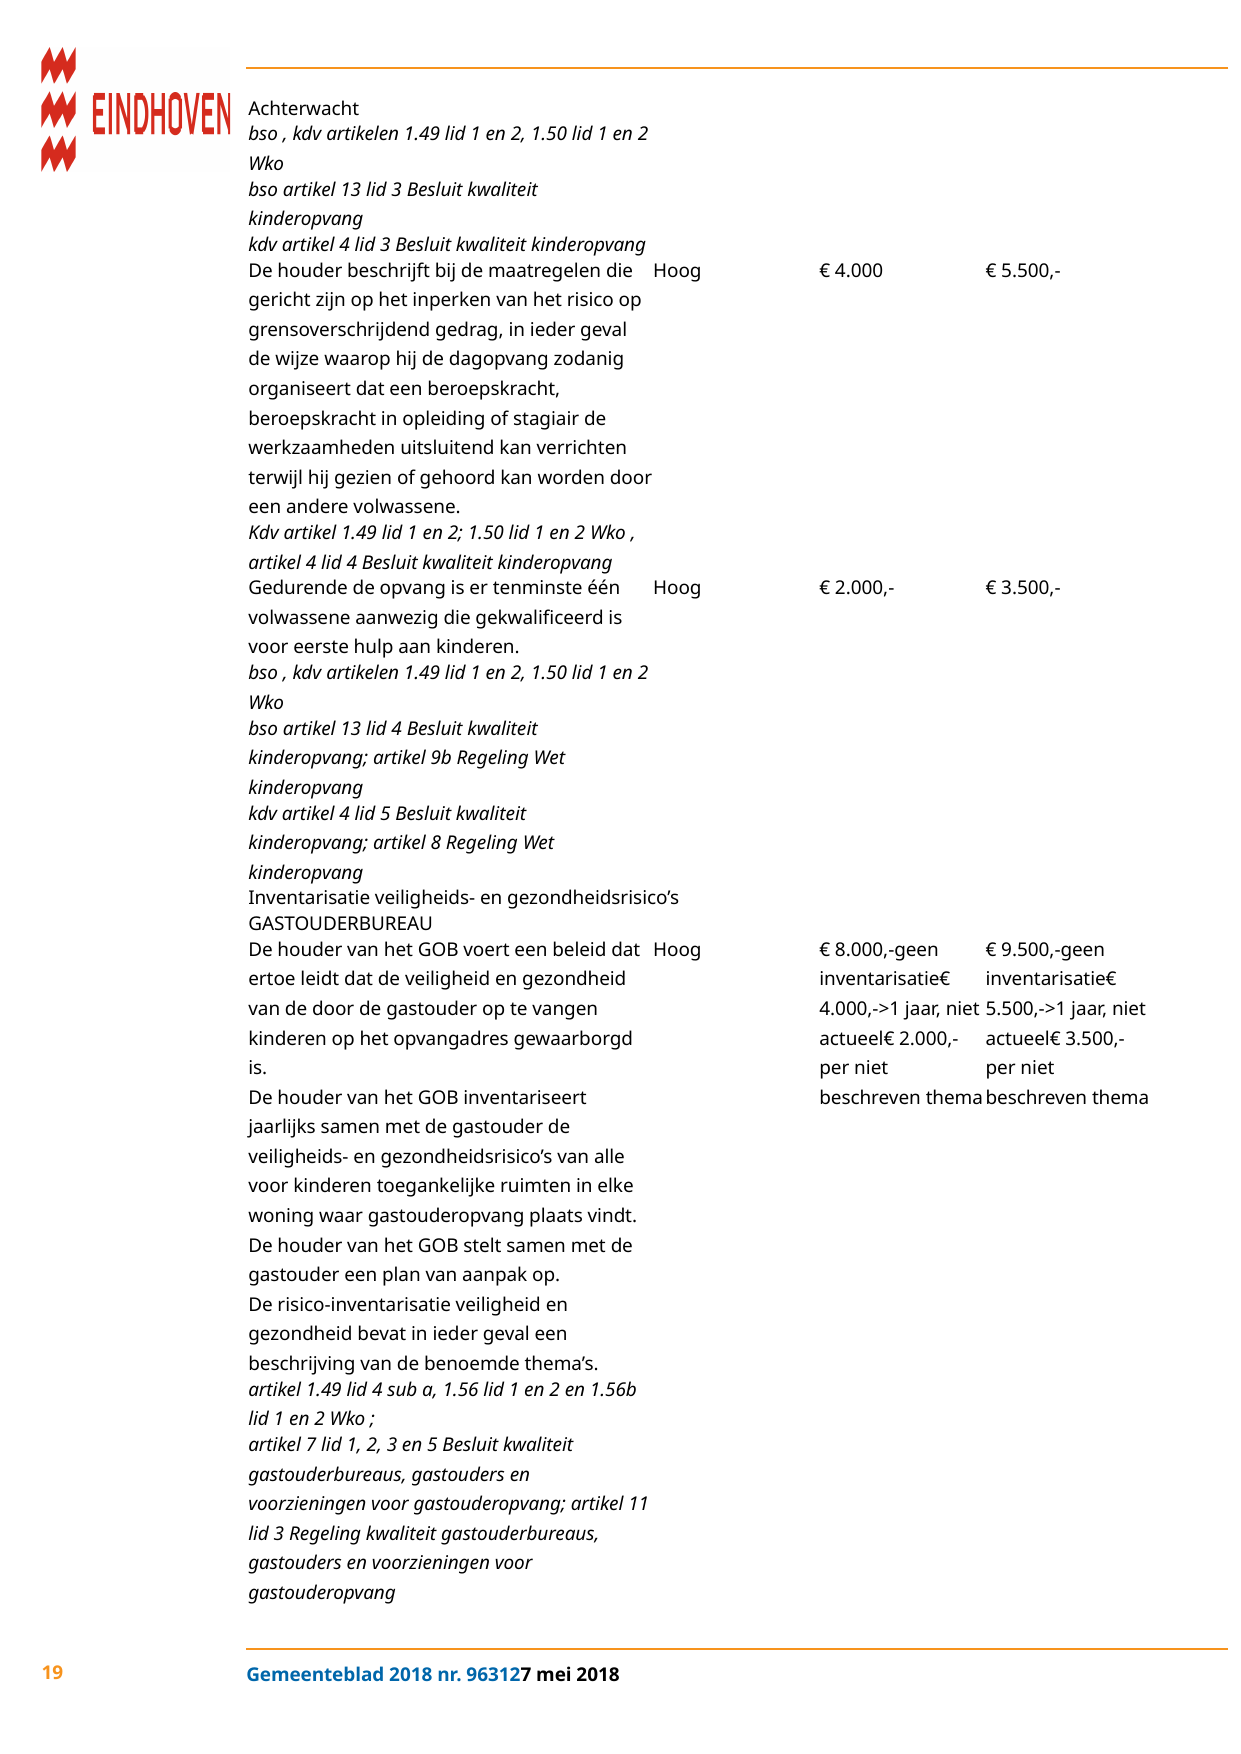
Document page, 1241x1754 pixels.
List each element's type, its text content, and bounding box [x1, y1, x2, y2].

table_cell [985, 800, 1152, 884]
table_cell [653, 1431, 819, 1605]
table_cell kdv artikel 4 lid 5 Besluit kwaliteit kinderopvang; artikel 8 Regeling Wet kinderopvang [248, 800, 653, 884]
table_cell Hoog [653, 257, 819, 519]
table_cell [653, 715, 819, 800]
table_cell [985, 1431, 1152, 1605]
table_cell bso artikel 13 lid 4 Besluit kwaliteit kinderopvang; artikel 9b Regeling Wet kinderopvang [248, 715, 653, 800]
table_cell [819, 800, 985, 884]
table_cell [985, 1376, 1152, 1431]
table_cell [819, 910, 985, 936]
table_cell Gedurende de opvang is er tenminste één volwassene aanwezig die gekwalificeerd is voor eerste hulp aan kinderen. [248, 575, 653, 659]
table_cell [985, 121, 1152, 176]
table_cell bso artikel 13 lid 3 Besluit kwaliteit kinderopvang [248, 176, 653, 231]
table_cell GASTOUDERBUREAU [248, 910, 653, 936]
table_cell € 3.500,- [985, 575, 1152, 659]
table_cell De houder van het GOB voert een beleid dat ertoe leidt dat de veiligheid en gezondheid van de door de gastouder op te vangen kinderen op het opvangadres gewaarborgd is. De houder van het GOB inventariseert jaarlijks samen met de gastouder de veiligheids- en gezondheidsrisico’s van alle voor kinderen toegankelijke ruimten in elke woning waar gastouderopvang plaats vindt. De houder van het GOB stelt samen met de gastouder een plan van aanpak op. De risico-inventarisatie veiligheid en gezondheid bevat in ieder geval een beschrijving van de benoemde thema’s. [248, 936, 653, 1376]
table_cell [985, 519, 1152, 574]
table_cell Kdv artikel 1.49 lid 1 en 2; 1.50 lid 1 en 2 Wko , artikel 4 lid 4 Besluit kwaliteit kinderopvang [248, 519, 653, 574]
table_cell [653, 176, 819, 231]
table_cell kdv artikel 4 lid 3 Besluit kwaliteit kinderopvang [248, 231, 653, 257]
table_cell [653, 800, 819, 884]
table_cell [653, 519, 819, 574]
table_cell [653, 910, 819, 936]
table_cell bso , kdv artikelen 1.49 lid 1 en 2, 1.50 lid 1 en 2 Wko [248, 121, 653, 176]
table_cell [819, 176, 985, 231]
table_cell [819, 95, 985, 121]
table_cell Inventarisatie veiligheids- en gezondheidsrisico’s [248, 885, 1152, 910]
table_cell Hoog [653, 575, 819, 659]
table_cell [653, 231, 819, 257]
table_cell [985, 715, 1152, 800]
table_cell € 5.500,- [985, 257, 1152, 519]
table_cell [985, 910, 1152, 936]
table_cell [985, 660, 1152, 715]
table_cell [819, 1431, 985, 1605]
table_cell € 9.500,-geen inventarisatie€ 5.500,->1 jaar, niet actueel€ 3.500,- per niet beschreven thema [985, 936, 1152, 1376]
table_cell [653, 95, 819, 121]
table_cell [653, 121, 819, 176]
table_cell [653, 1376, 819, 1431]
table_cell bso , kdv artikelen 1.49 lid 1 en 2, 1.50 lid 1 en 2 Wko [248, 660, 653, 715]
table_cell [985, 95, 1152, 121]
table_cell € 2.000,- [819, 575, 985, 659]
table_cell [819, 519, 985, 574]
table_cell [653, 660, 819, 715]
table_cell artikel 7 lid 1, 2, 3 en 5 Besluit kwaliteit gastouderbureaus, gastouders en voorzieningen voor gastouderopvang; artikel 11 lid 3 Regeling kwaliteit gastouderbureaus, gastouders en voorzieningen voor gastouderopvang [248, 1431, 653, 1605]
table_cell [819, 660, 985, 715]
table_cell [985, 231, 1152, 257]
table_cell [819, 121, 985, 176]
table_cell [819, 231, 985, 257]
table_cell [819, 1376, 985, 1431]
table_cell [819, 715, 985, 800]
table_cell De houder beschrijft bij de maatregelen die gericht zijn op het inperken van het risico op grensoverschrijdend gedrag, in ieder geval de wijze waarop hij de dagopvang zodanig organiseert dat een beroepskracht, beroepskracht in opleiding of stagiair de werkzaamheden uitsluitend kan verrichten terwijl hij gezien of gehoord kan worden door een andere volwassene. [248, 257, 653, 519]
table_cell [985, 176, 1152, 231]
table_cell € 8.000,-geen inventarisatie€ 4.000,->1 jaar, niet actueel€ 2.000,- per niet beschreven thema [819, 936, 985, 1376]
picture [41, 47, 231, 172]
table_cell Achterwacht [248, 95, 653, 121]
table_cell Hoog [653, 936, 819, 1376]
table_cell € 4.000 [819, 257, 985, 519]
table_cell artikel 1.49 lid 4 sub a, 1.56 lid 1 en 2 en 1.56b lid 1 en 2 Wko ; [248, 1376, 653, 1431]
